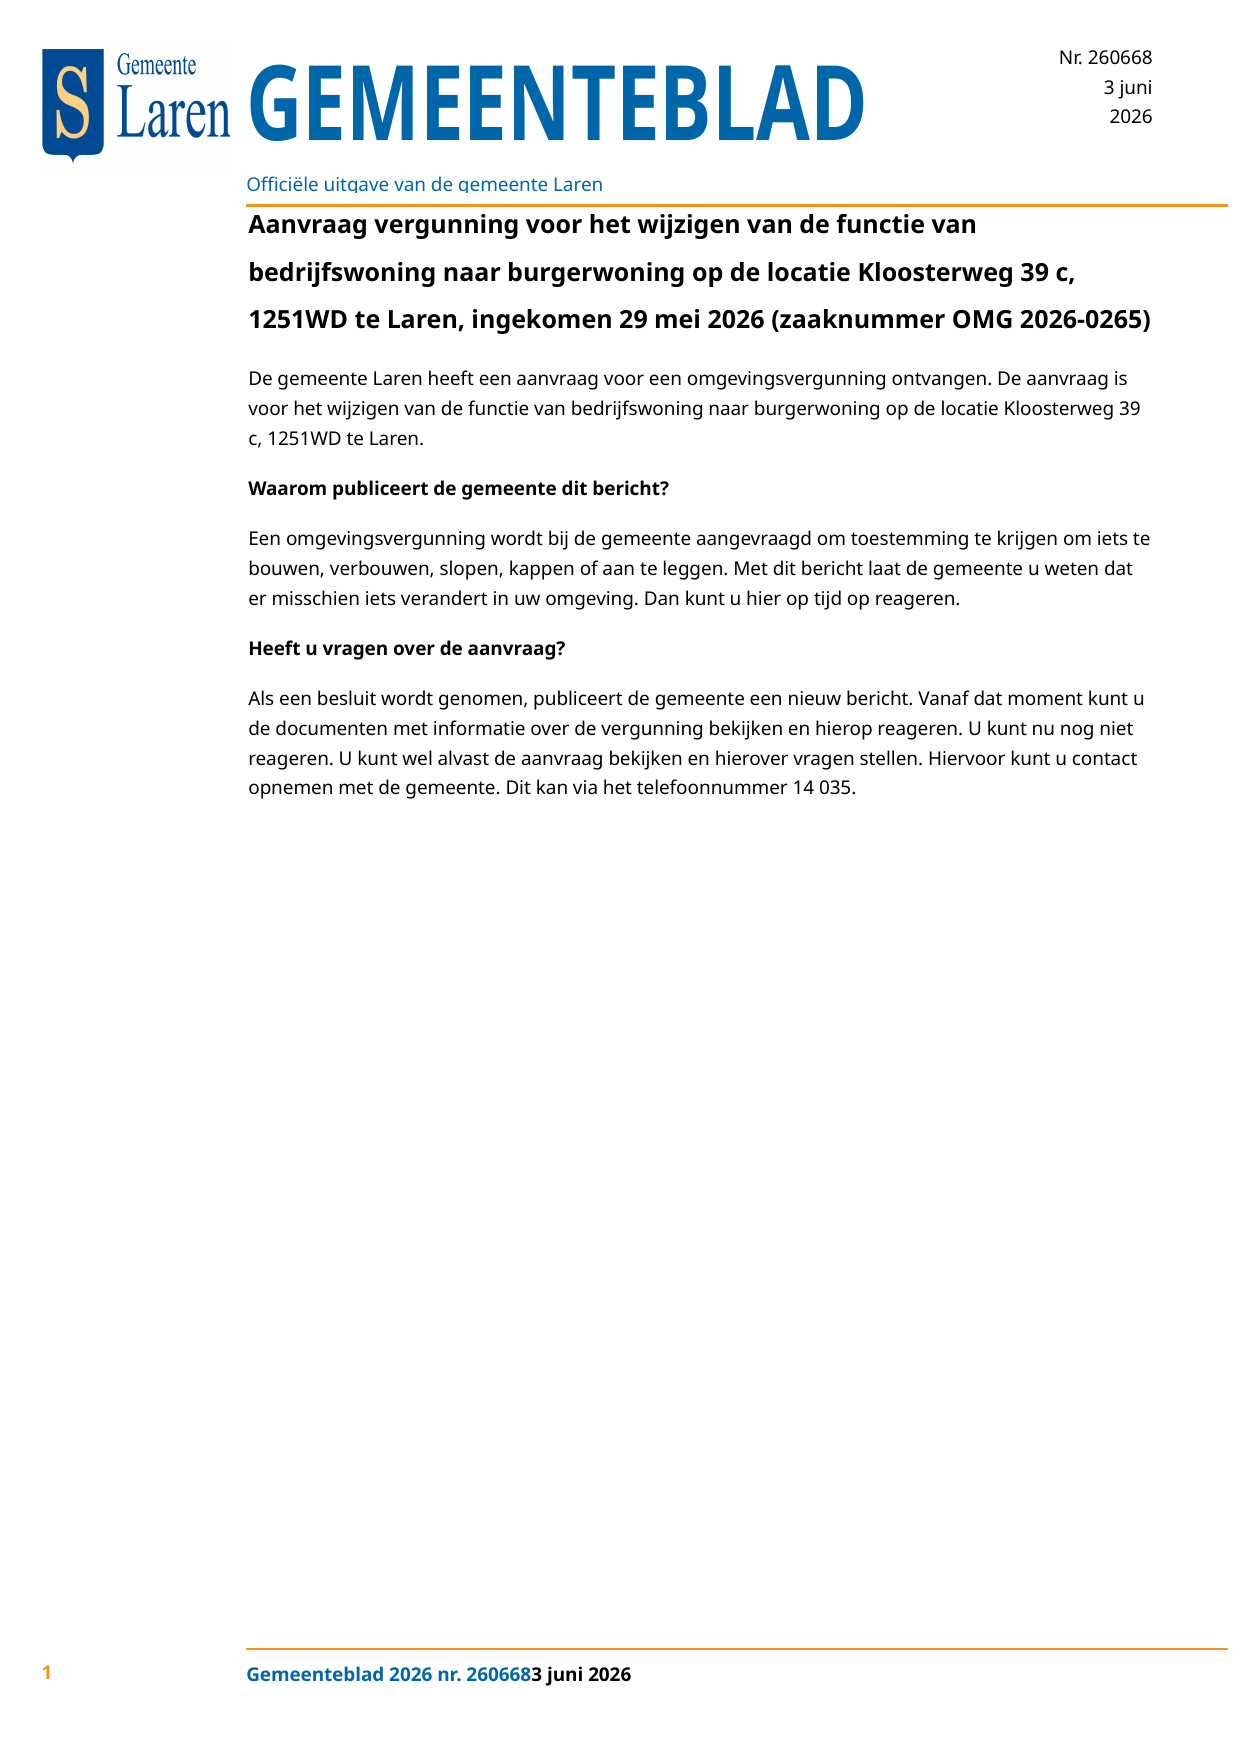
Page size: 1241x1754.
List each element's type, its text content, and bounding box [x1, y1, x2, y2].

text Aanvraag vergunning voor het wijzigen van de functie van bedrijfswoning naar burgerwoning op de locatie Kloosterweg 39 c, 1251WD te Laren, ingekomen 29 mei 2026 (zaaknummer OMG 2026-0265) [248, 207, 1152, 336]
text Een omgevingsvergunning wordt bij de gemeente aangevraagd om toestemming te krijgen om iets te bouwen, verbouwen, slopen, kappen of aan te leggen. Met dit bericht laat de gemeente u weten dat er misschien iets verandert in uw omgeving. Dan kunt u hier op tijd op reageren. [248, 526, 1152, 610]
text Als een besluit wordt genomen, publiceert de gemeente een nieuw bericht. Vanaf dat moment kunt u de documenten met informatie over de vergunning bekijken en hierop reageren. U kunt nu nog niet reageren. U kunt wel alvast de aanvraag bekijken en hierover vragen stellen. Hiervoor kunt u contact opnemen met de gemeente. Dit kan via het telefoonnummer 14 035. [248, 686, 1152, 800]
text Heeft u vragen over de aanvraag? [248, 635, 1152, 661]
text De gemeente Laren heeft een aanvraag voor een omgevingsvergunning ontvangen. De aanvraag is voor het wijzigen van de functie van bedrijfswoning naar burgerwoning op de locatie Kloosterweg 39 c, 1251WD te Laren. [248, 366, 1152, 450]
picture [41, 47, 231, 172]
text Waarom publiceert de gemeente dit bericht? [248, 475, 1152, 501]
